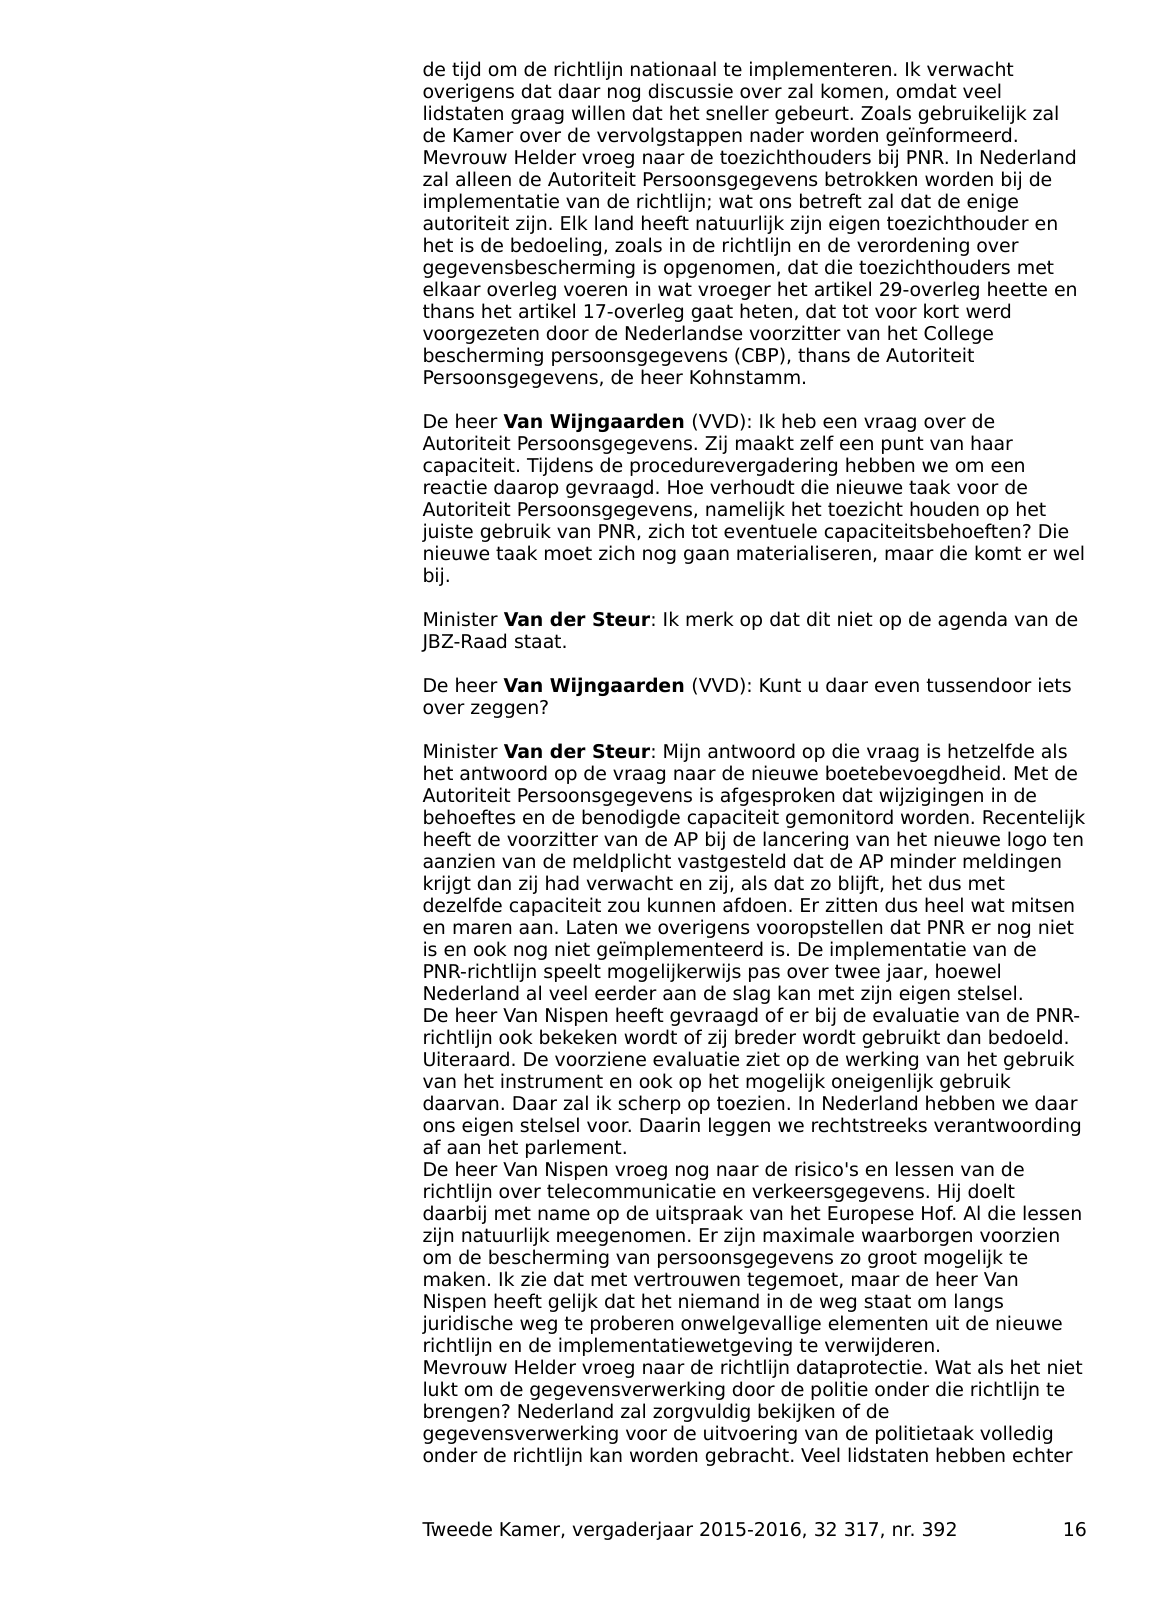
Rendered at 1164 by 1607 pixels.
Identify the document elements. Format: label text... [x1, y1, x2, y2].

text De heer Van Wijngaarden (VVD): Ik heb een vraag over de Autoriteit Persoonsgegevens. Zij maakt zelf een punt van haar capaciteit. Tijdens de procedurevergadering hebben we om een reactie daarop gevraagd. Hoe verhoudt die nieuwe taak voor de Autoriteit Persoonsgegevens, namelijk het toezicht houden op het juiste gebruik van PNR, zich tot eventuele capaciteitsbehoeften? Die nieuwe taak moet zich nog gaan materialiseren, maar die komt er wel bij. [422, 411, 1087, 587]
text De heer Van Nispen vroeg nog naar de risico's en lessen van de richtlijn over telecommunicatie en verkeersgegevens. Hij doelt daarbij met name op de uitspraak van het Europese Hof. Al die lessen zijn natuurlijk meegenomen. Er zijn maximale waarborgen voorzien om de bescherming van persoonsgegevens zo groot mogelijk te maken. Ik zie dat met vertrouwen tegemoet, maar de heer Van Nispen heeft gelijk dat het niemand in de weg staat om langs juridische weg te proberen onwelgevallige elementen uit de nieuwe richtlijn en de implementatiewetgeving te verwijderen. [422, 1159, 1087, 1357]
text De heer Van Wijngaarden (VVD): Kunt u daar even tussendoor iets over zeggen? [422, 675, 1087, 719]
text Mevrouw Helder vroeg naar de toezichthouders bij PNR. In Nederland zal alleen de Autoriteit Persoonsgegevens betrokken worden bij de implementatie van de richtlijn; wat ons betreft zal dat de enige autoriteit zijn. Elk land heeft natuurlijk zijn eigen toezichthouder en het is de bedoeling, zoals in de richtlijn en de verordening over gegevensbescherming is opgenomen, dat die toezichthouders met elkaar overleg voeren in wat vroeger het artikel 29-overleg heette en thans het artikel 17-overleg gaat heten, dat tot voor kort werd voorgezeten door de Nederlandse voorzitter van het College bescherming persoonsgegevens (CBP), thans de Autoriteit Persoonsgegevens, de heer Kohnstamm. [422, 147, 1087, 389]
text de tijd om de richtlijn nationaal te implementeren. Ik verwacht overigens dat daar nog discussie over zal komen, omdat veel lidstaten graag willen dat het sneller gebeurt. Zoals gebruikelijk zal de Kamer over de vervolgstappen nader worden geïnformeerd. [422, 59, 1087, 147]
text Minister Van der Steur: Mijn antwoord op die vraag is hetzelfde als het antwoord op de vraag naar de nieuwe boetebevoegdheid. Met de Autoriteit Persoonsgegevens is afgesproken dat wijzigingen in de behoeftes en de benodigde capaciteit gemonitord worden. Recentelijk heeft de voorzitter van de AP bij de lancering van het nieuwe logo ten aanzien van de meldplicht vastgesteld dat de AP minder meldingen krijgt dan zij had verwacht en zij, als dat zo blijft, het dus met dezelfde capaciteit zou kunnen afdoen. Er zitten dus heel wat mitsen en maren aan. Laten we overigens vooropstellen dat PNR er nog niet is en ook nog niet geïmplementeerd is. De implementatie van de PNR-richtlijn speelt mogelijkerwijs pas over twee jaar, hoewel Nederland al veel eerder aan de slag kan met zijn eigen stelsel. [422, 741, 1087, 1005]
text Mevrouw Helder vroeg naar de richtlijn dataprotectie. Wat als het niet lukt om de gegevensverwerking door de politie onder die richtlijn te brengen? Nederland zal zorgvuldig bekijken of de gegevensverwerking voor de uitvoering van de politietaak volledig onder de richtlijn kan worden gebracht. Veel lidstaten hebben echter [422, 1357, 1087, 1467]
text De heer Van Nispen heeft gevraagd of er bij de evaluatie van de PNR-richtlijn ook bekeken wordt of zij breder wordt gebruikt dan bedoeld. Uiteraard. De voorziene evaluatie ziet op de werking van het gebruik van het instrument en ook op het mogelijk oneigenlijk gebruik daarvan. Daar zal ik scherp op toezien. In Nederland hebben we daar ons eigen stelsel voor. Daarin leggen we rechtstreeks verantwoording af aan het parlement. [422, 1005, 1087, 1159]
text Minister Van der Steur: Ik merk op dat dit niet op de agenda van de JBZ-Raad staat. [422, 609, 1087, 653]
